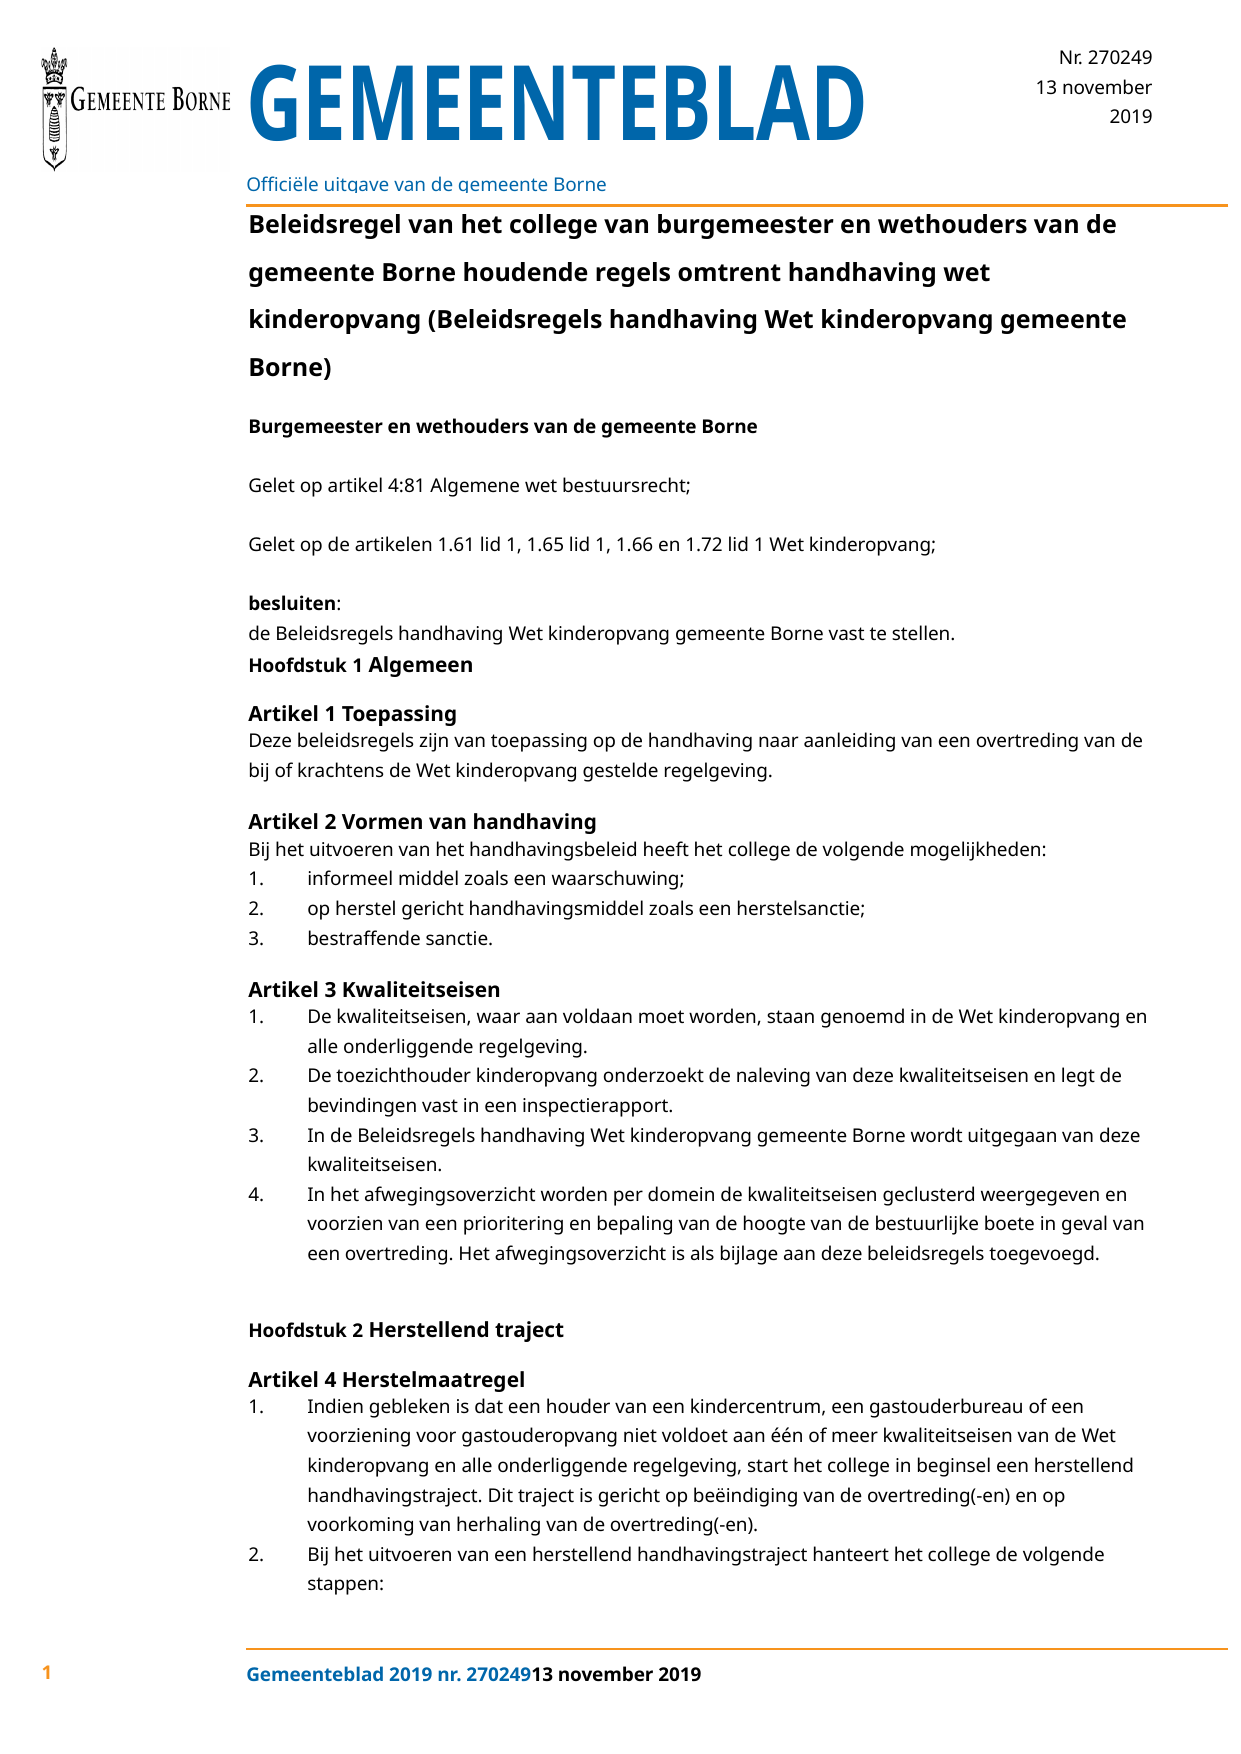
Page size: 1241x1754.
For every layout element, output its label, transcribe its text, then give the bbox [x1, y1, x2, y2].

list Bij het uitvoeren van een herstellend handhavingstraject hanteert het college de volgende stappen: [248, 1541, 1152, 1596]
text Burgemeester en wethouders van de gemeente Borne [248, 413, 1152, 439]
text Bij het uitvoeren van het handhavingsbeleid heeft het college de volgende mogelijkheden: [248, 836, 1152, 862]
text Beleidsregel van het college van burgemeester en wethouders van de gemeente Borne houdende regels omtrent handhaving wet kinderopvang (Beleidsregels handhaving Wet kinderopvang gemeente Borne) [248, 207, 1152, 384]
list De toezichthouder kinderopvang onderzoekt de naleving van deze kwaliteitseisen en legt de bevindingen vast in een inspectierapport. [248, 1063, 1152, 1118]
text Hoofdstuk 1 Algemeen [248, 650, 1152, 678]
text besluiten: [248, 591, 1152, 616]
list In de Beleidsregels handhaving Wet kinderopvang gemeente Borne wordt uitgegaan van deze kwaliteitseisen. [248, 1122, 1152, 1177]
list In het afwegingsoverzicht worden per domein de kwaliteitseisen geclusterd weergegeven en voorzien van een prioritering en bepaling van de hoogte van de bestuurlijke boete in geval van een overtreding. Het afwegingsoverzicht is als bijlage aan deze beleidsregels toegevoegd. [248, 1181, 1152, 1266]
list Indien gebleken is dat een houder van een kindercentrum, een gastouderbureau of een voorziening voor gastouderopvang niet voldoet aan één of meer kwaliteitseisen van de Wet kinderopvang en alle onderliggende regelgeving, start het college in beginsel een herstellend handhavingstraject. Dit traject is gericht op beëindiging van de overtreding(-en) en op voorkoming van herhaling van de overtreding(-en). [248, 1393, 1152, 1537]
list op herstel gericht handhavingsmiddel zoals een herstelsanctie; [248, 895, 1152, 921]
text Artikel 4 Herstelmaatregel [248, 1365, 1152, 1393]
text Hoofdstuk 2 Herstellend traject [248, 1315, 1152, 1344]
text Artikel 3 Kwaliteitseisen [248, 975, 1152, 1003]
text Artikel 2 Vormen van handhaving [248, 807, 1152, 836]
text Gelet op artikel 4:81 Algemene wet bestuursrecht; [248, 472, 1152, 498]
text de Beleidsregels handhaving Wet kinderopvang gemeente Borne vast te stellen. [248, 620, 1152, 646]
text Artikel 1 Toepassing [248, 699, 1152, 727]
picture [41, 47, 231, 172]
list De kwaliteitseisen, waar aan voldaan moet worden, staan genoemd in de Wet kinderopvang en alle onderliggende regelgeving. [248, 1003, 1152, 1059]
text Deze beleidsregels zijn van toepassing op de handhaving naar aanleiding van een overtreding van de bij of krachtens de Wet kinderopvang gestelde regelgeving. [248, 727, 1152, 783]
list informeel middel zoals een waarschuwing; [248, 866, 1152, 891]
text Gelet op de artikelen 1.61 lid 1, 1.65 lid 1, 1.66 en 1.72 lid 1 Wet kinderopvang; [248, 531, 1152, 557]
list bestraffende sanctie. [248, 925, 1152, 950]
